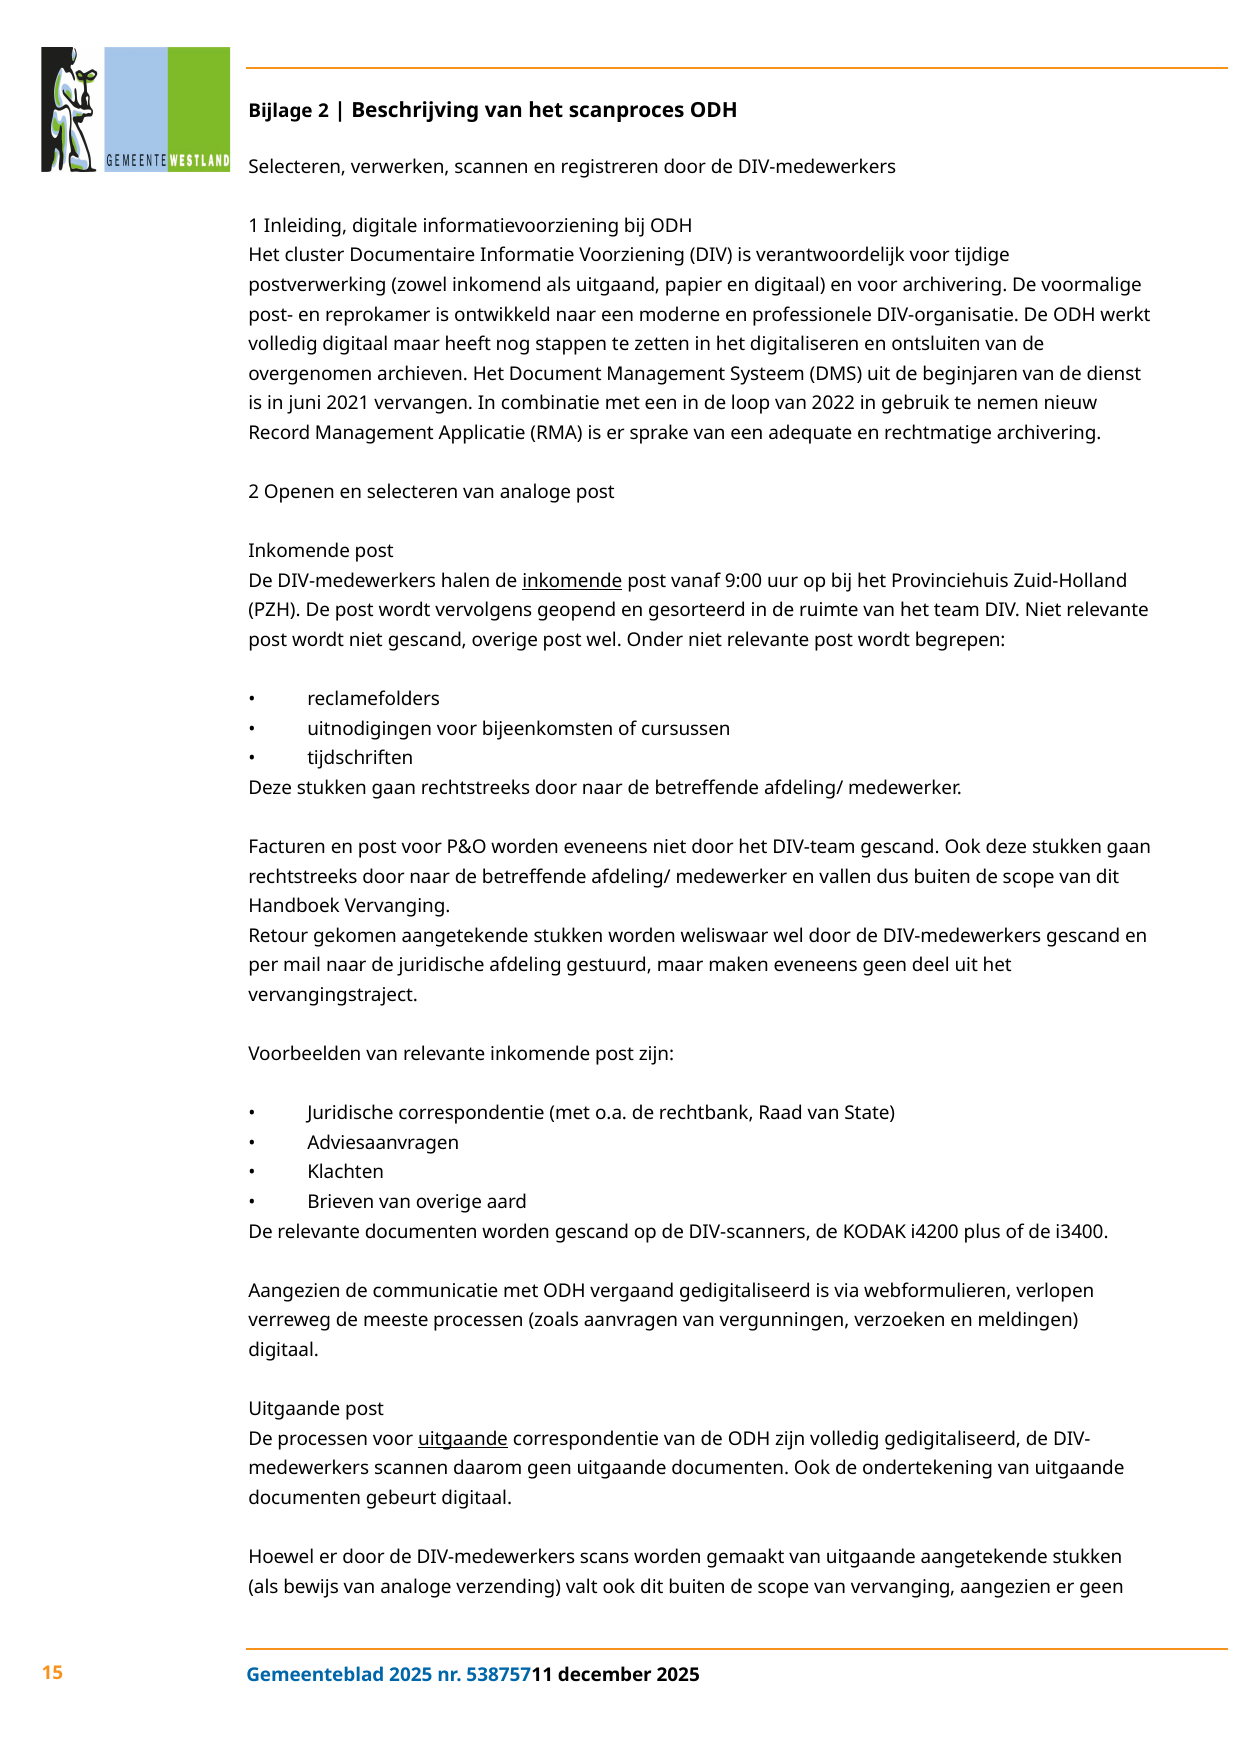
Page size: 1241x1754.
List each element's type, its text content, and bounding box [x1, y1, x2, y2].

list Adviesaanvragen [248, 1129, 1152, 1155]
text Inkomende post [248, 537, 1152, 563]
text Deze stukken gaan rechtstreeks door naar de betreffende afdeling/ medewerker. [248, 774, 1152, 800]
list Juridische correspondentie (met o.a. de rechtbank, Raad van State) [248, 1099, 1152, 1125]
list tijdschriften [248, 744, 1152, 770]
text 2 Openen en selecteren van analoge post [248, 478, 1152, 504]
text Retour gekomen aangetekende stukken worden weliswaar wel door de DIV-medewerkers gescand en per mail naar de juridische afdeling gestuurd, maar maken eveneens geen deel uit het vervangingstraject. [248, 922, 1152, 1007]
picture [41, 47, 231, 172]
text De DIV-medewerkers halen de inkomende post vanaf 9:00 uur op bij het Provinciehuis Zuid-Holland (PZH). De post wordt vervolgens geopend en gesorteerd in de ruimte van het team DIV. Niet relevante post wordt niet gescand, overige post wel. Onder niet relevante post wordt begrepen: [248, 567, 1152, 652]
list Brieven van overige aard [248, 1188, 1152, 1214]
text Facturen en post voor P&O worden eveneens niet door het DIV-team gescand. Ook deze stukken gaan rechtstreeks door naar de betreffende afdeling/ medewerker en vallen dus buiten de scope van dit Handboek Vervanging. [248, 833, 1152, 918]
list Klachten [248, 1159, 1152, 1184]
text Uitgaande post [248, 1395, 1152, 1421]
text Selecteren, verwerken, scannen en registreren door de DIV-medewerkers [248, 153, 1152, 179]
text De processen voor uitgaande correspondentie van de ODH zijn volledig gedigitaliseerd, de DIV-medewerkers scannen daarom geen uitgaande documenten. Ook de ondertekening van uitgaande documenten gebeurt digitaal. [248, 1425, 1152, 1510]
text Bijlage 2 | Beschrijving van het scanproces ODH [248, 95, 1152, 123]
text Hoewel er door de DIV-medewerkers scans worden gemaakt van uitgaande aangetekende stukken (als bewijs van analoge verzending) valt ook dit buiten de scope van vervanging, aangezien er geen [248, 1543, 1152, 1599]
text 1 Inleiding, digitale informatievoorziening bij ODH [248, 212, 1152, 238]
list reclamefolders [248, 685, 1152, 711]
text Voorbeelden van relevante inkomende post zijn: [248, 1040, 1152, 1066]
text Het cluster Documentaire Informatie Voorziening (DIV) is verantwoordelijk voor tijdige postverwerking (zowel inkomend als uitgaand, papier en digitaal) en voor archivering. De voormalige post- en reprokamer is ontwikkeld naar een moderne en professionele DIV-organisatie. De ODH werkt volledig digitaal maar heeft nog stappen te zetten in het digitaliseren en ontsluiten van de overgenomen archieven. Het Document Management Systeem (DMS) uit de beginjaren van de dienst is in juni 2021 vervangen. In combinatie met een in de loop van 2022 in gebruik te nemen nieuw Record Management Applicatie (RMA) is er sprake van een adequate en rechtmatige archivering. [248, 242, 1152, 445]
list uitnodigingen voor bijeenkomsten of cursussen [248, 715, 1152, 741]
text De relevante documenten worden gescand op de DIV-scanners, de KODAK i4200 plus of de i3400. [248, 1218, 1152, 1244]
text Aangezien de communicatie met ODH vergaand gedigitaliseerd is via webformulieren, verlopen verreweg de meeste processen (zoals aanvragen van vergunningen, verzoeken en meldingen) digitaal. [248, 1277, 1152, 1362]
